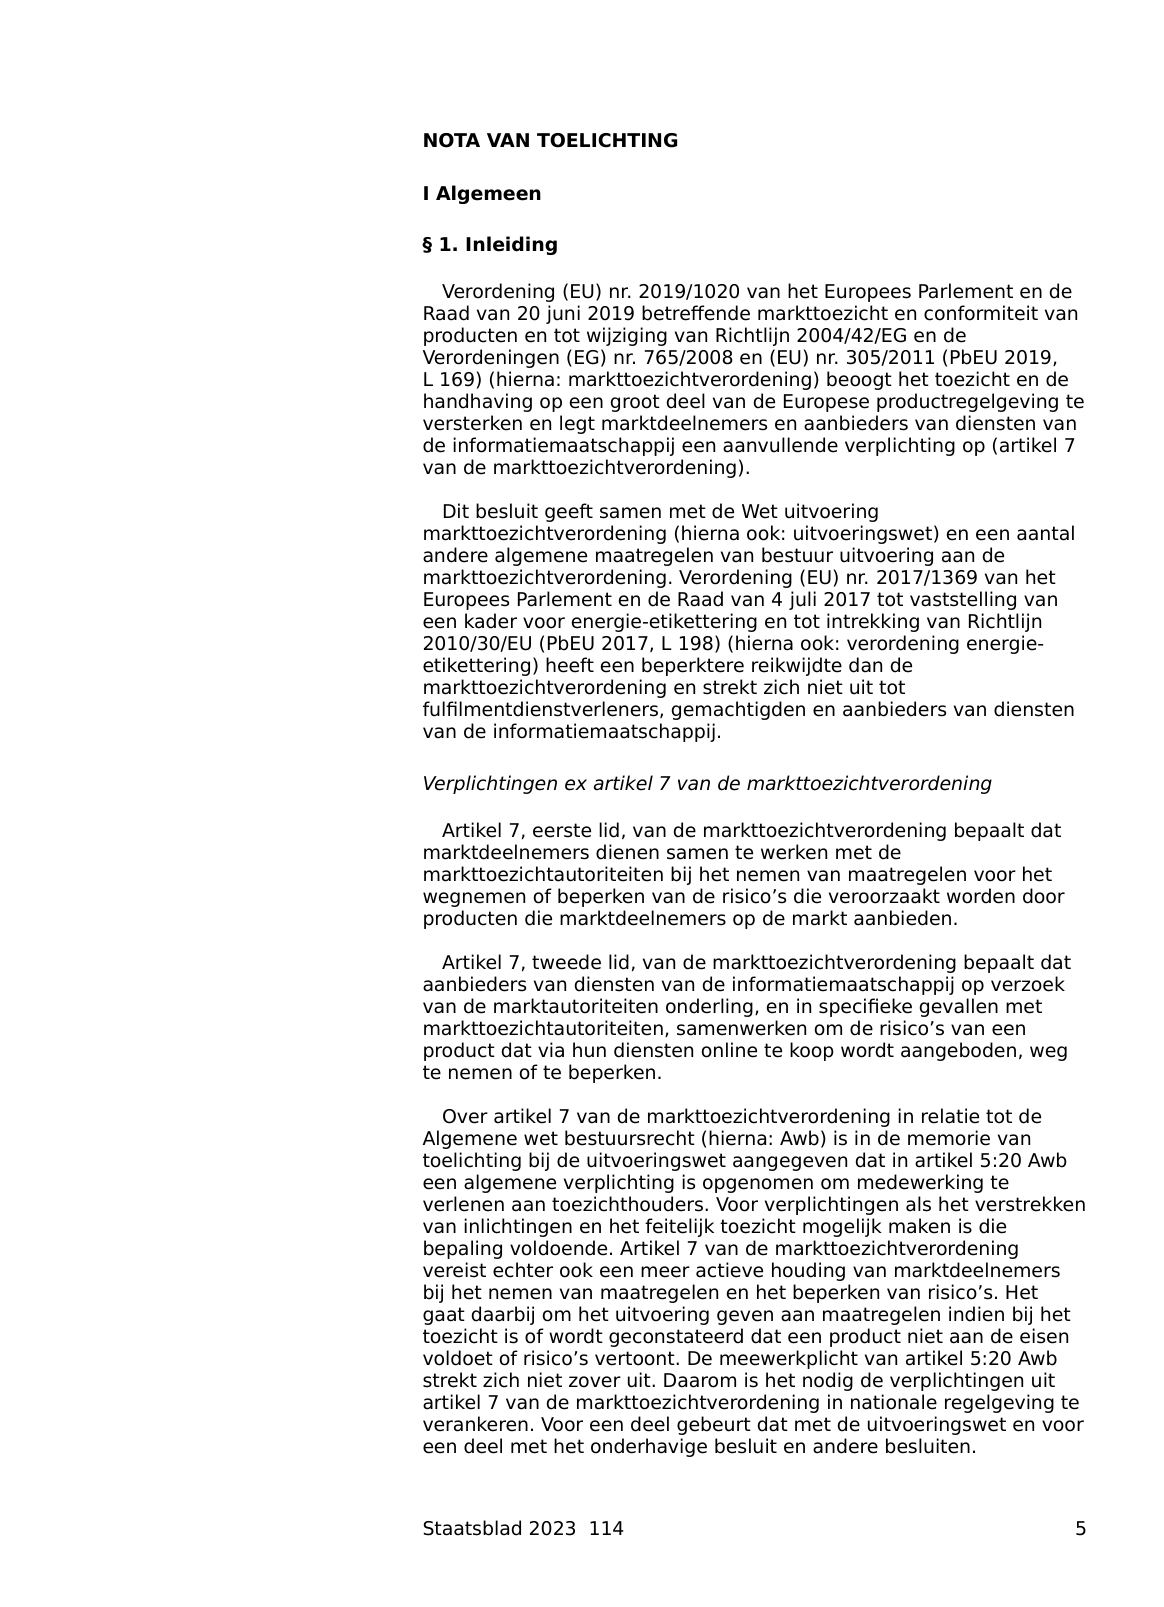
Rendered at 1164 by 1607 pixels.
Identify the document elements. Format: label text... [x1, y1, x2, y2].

subtitle I Algemeen [422, 182, 1087, 204]
subtitle NOTA VAN TOELICHTING [422, 130, 1087, 152]
text Artikel 7, tweede lid, van de markttoezichtverordening bepaalt dat aanbieders van diensten van de informatiemaatschappij op verzoek van de marktautoriteiten onderling, en in specifieke gevallen met markttoezichtautoriteiten, samenwerken om de risico’s van een product dat via hun diensten online te koop wordt aangeboden, weg te nemen of te beperken. [422, 952, 1087, 1084]
text Verordening (EU) nr. 2019/1020 van het Europees Parlement en de Raad van 20 juni 2019 betreffende markttoezicht en conformiteit van producten en tot wijziging van Richtlijn 2004/42/EG en de Verordeningen (EG) nr. 765/2008 en (EU) nr. 305/2011 (PbEU 2019, L 169) (hierna: markttoezichtverordening) beoogt het toezicht en de handhaving op een groot deel van de Europese productregelgeving te versterken en legt marktdeelnemers en aanbieders van diensten van de informatiemaatschappij een aanvullende verplichting op (artikel 7 van de markttoezichtverordening). [422, 281, 1087, 479]
text Artikel 7, eerste lid, van de markttoezichtverordening bepaalt dat marktdeelnemers dienen samen te werken met de markttoezichtautoriteiten bij het nemen van maatregelen voor het wegnemen of beperken van de risico’s die veroorzaakt worden door producten die marktdeelnemers op de markt aanbieden. [422, 820, 1087, 930]
subtitle Verplichtingen ex artikel 7 van de markttoezichtverordening [422, 773, 1087, 795]
text Dit besluit geeft samen met de Wet uitvoering markttoezichtverordening (hierna ook: uitvoeringswet) en een aantal andere algemene maatregelen van bestuur uitvoering aan de markttoezichtverordening. Verordening (EU) nr. 2017/1369 van het Europees Parlement en de Raad van 4 juli 2017 tot vaststelling van een kader voor energie-etikettering en tot intrekking van Richtlijn 2010/30/EU (PbEU 2017, L 198) (hierna ook: verordening energie-etikettering) heeft een beperktere reikwijdte dan de markttoezichtverordening en strekt zich niet uit tot fulfilmentdienstverleners, gemachtigden en aanbieders van diensten van de informatiemaatschappij. [422, 501, 1087, 743]
text Over artikel 7 van de markttoezichtverordening in relatie tot de Algemene wet bestuursrecht (hierna: Awb) is in de memorie van toelichting bij de uitvoeringswet aangegeven dat in artikel 5:20 Awb een algemene verplichting is opgenomen om medewerking te verlenen aan toezichthouders. Voor verplichtingen als het verstrekken van inlichtingen en het feitelijk toezicht mogelijk maken is die bepaling voldoende. Artikel 7 van de markttoezichtverordening vereist echter ook een meer actieve houding van marktdeelnemers bij het nemen van maatregelen en het beperken van risico’s. Het gaat daarbij om het uitvoering geven aan maatregelen indien bij het toezicht is of wordt geconstateerd dat een product niet aan de eisen voldoet of risico’s vertoont. De meewerkplicht van artikel 5:20 Awb strekt zich niet zover uit. Daarom is het nodig de verplichtingen uit artikel 7 van de markttoezichtverordening in nationale regelgeving te verankeren. Voor een deel gebeurt dat met de uitvoeringswet en voor een deel met het onderhavige besluit en andere besluiten. [422, 1106, 1087, 1458]
subtitle § 1. Inleiding [422, 234, 1087, 256]
